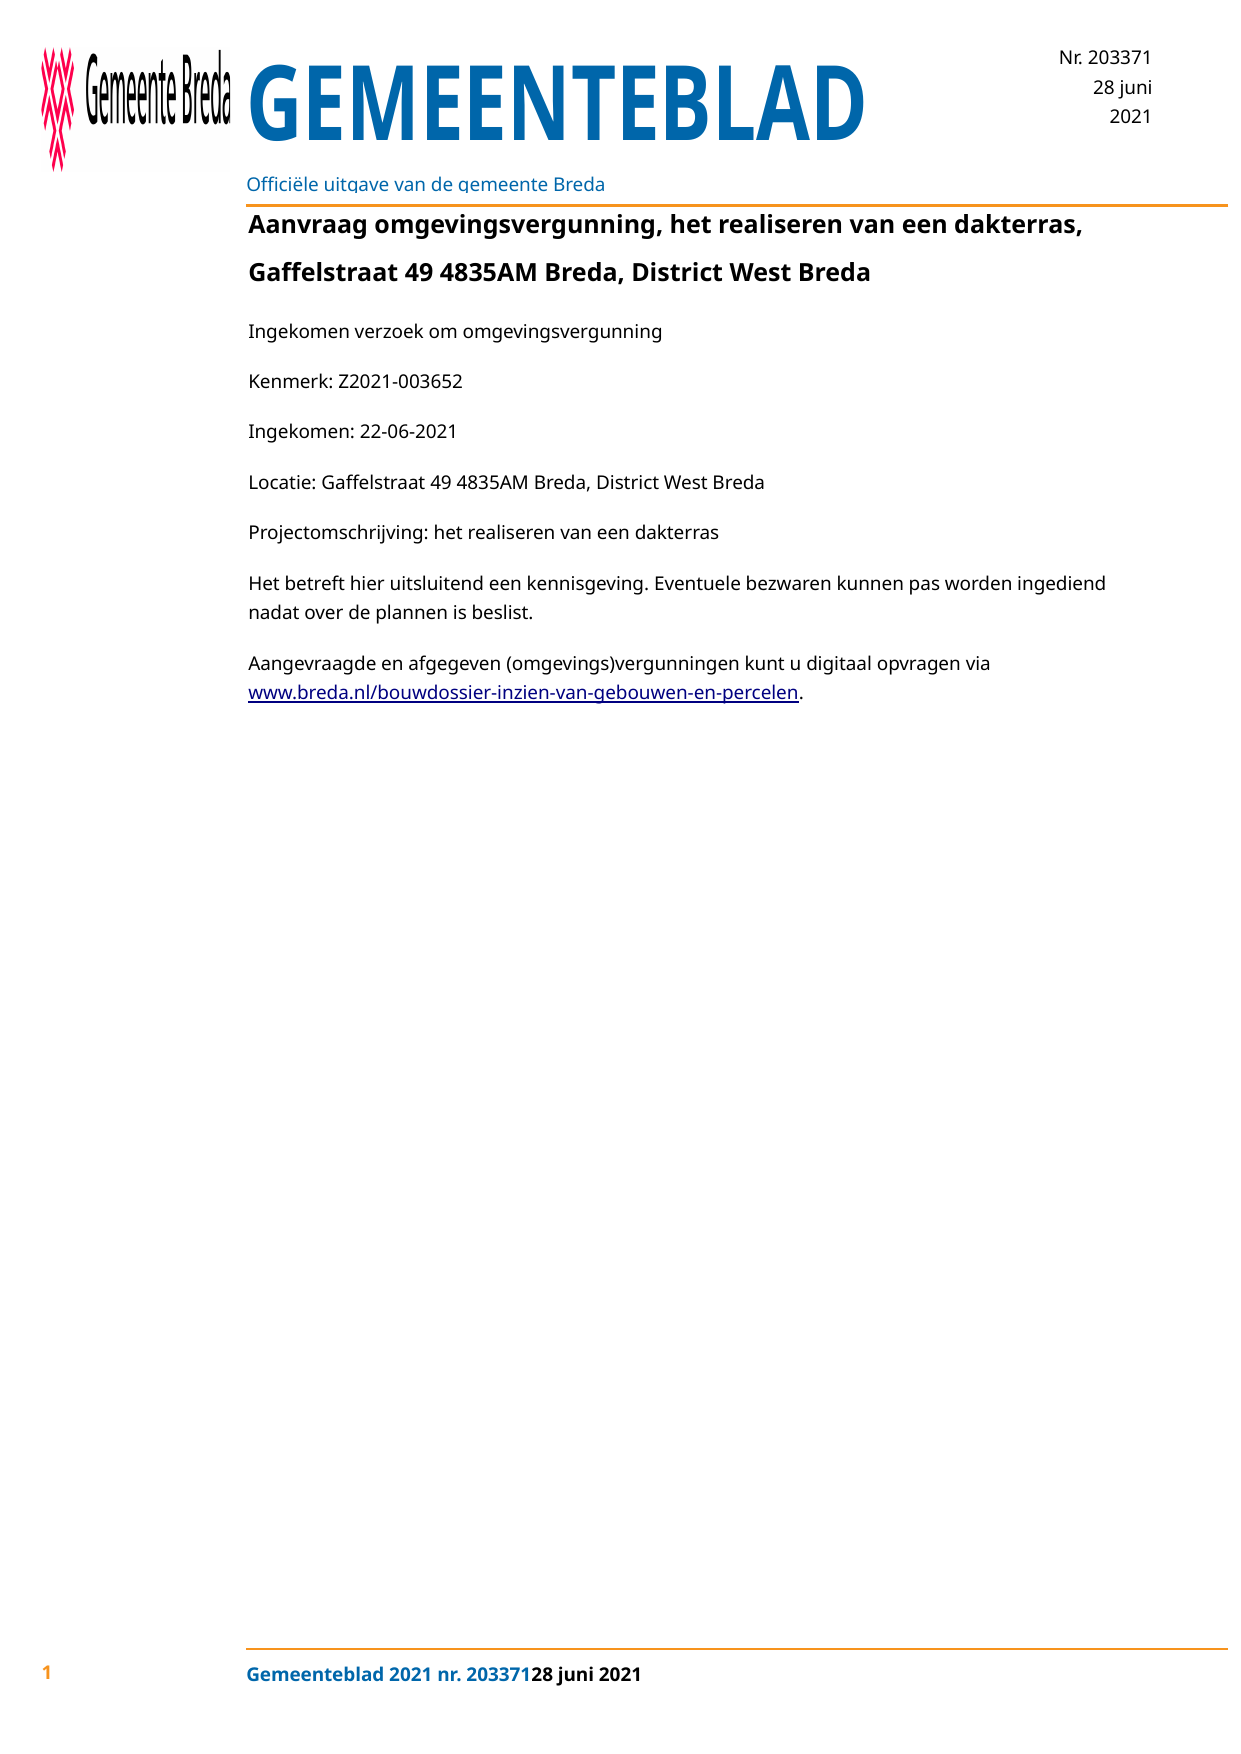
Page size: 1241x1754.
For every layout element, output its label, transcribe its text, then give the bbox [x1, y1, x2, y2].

text Kenmerk: Z2021-003652 [248, 368, 1152, 394]
text Ingekomen: 22-06-2021 [248, 419, 1152, 444]
picture [41, 47, 231, 172]
text Ingekomen verzoek om omgevingsvergunning [248, 318, 1152, 344]
text Aanvraag omgevingsvergunning, het realiseren van een dakterras, Gaffelstraat 49 4835AM Breda, District West Breda [248, 207, 1152, 288]
text Locatie: Gaffelstraat 49 4835AM Breda, District West Breda [248, 469, 1152, 495]
text Projectomschrijving: het realiseren van een dakterras [248, 519, 1152, 545]
text Het betreft hier uitsluitend een kennisgeving. Eventuele bezwaren kunnen pas worden ingediend nadat over de plannen is beslist. [248, 570, 1152, 625]
text Aangevraagde en afgegeven (omgevings)vergunningen kunt u digitaal opvragen via www.breda.nl/bouwdossier-inzien-van-gebouwen-en-percelen. [248, 650, 1152, 705]
